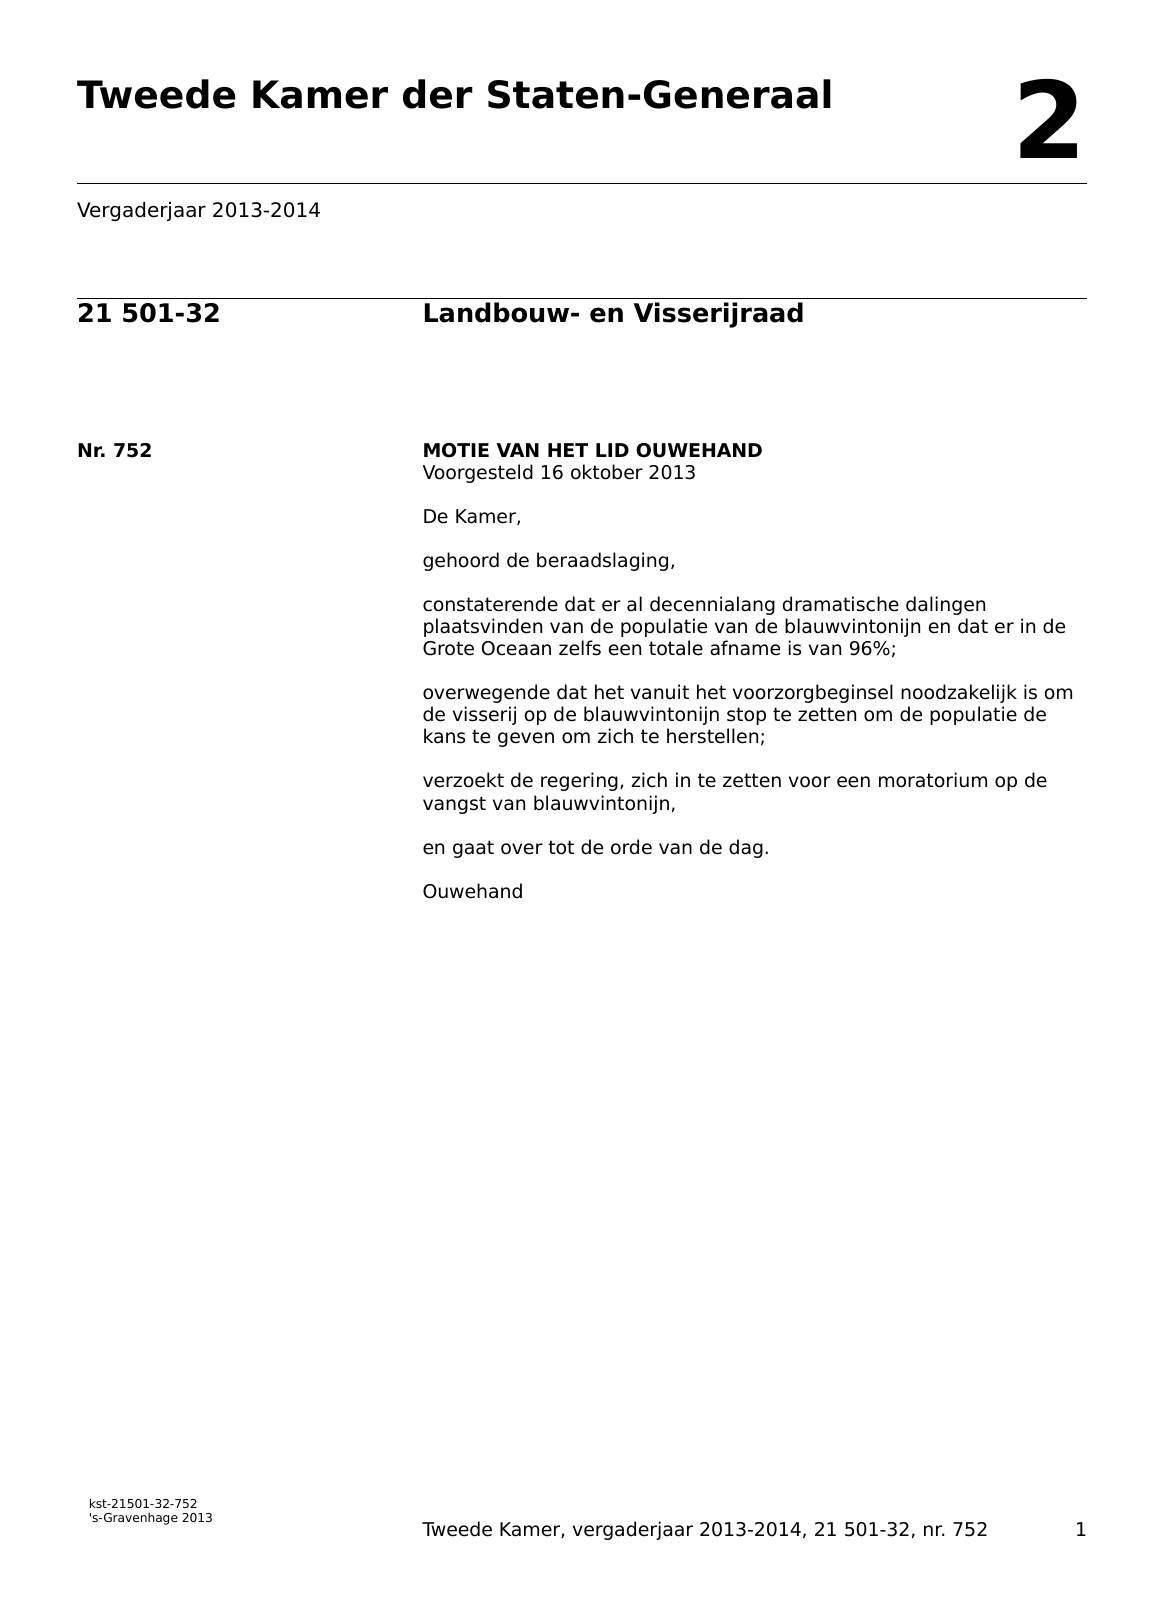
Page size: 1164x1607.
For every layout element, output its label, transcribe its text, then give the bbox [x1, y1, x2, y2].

text De Kamer, [422, 506, 1087, 528]
text Ouwehand [422, 881, 1087, 903]
subtitle 21 501-32 Landbouw- en Visserijraad [77, 299, 1087, 329]
text gehoord de beraadslaging, [422, 550, 1087, 572]
text verzoekt de regering, zich in te zetten voor een moratorium op de vangst van blauwvintonijn, [422, 770, 1087, 814]
text 's-Gravenhage 2013 [88, 1511, 323, 1525]
table_header Tweede Kamer der Staten-Generaal [77, 59, 886, 183]
text kst-21501-32-752 [88, 1497, 323, 1511]
subtitle Nr. 752 MOTIE VAN HET LID OUWEHAND [77, 440, 1087, 462]
table_cell Vergaderjaar 2013-2014 [77, 184, 1087, 298]
table_header 2 [886, 59, 1087, 183]
text en gaat over tot de orde van de dag. [422, 837, 1087, 858]
text overwegende dat het vanuit het voorzorgbeginsel noodzakelijk is om de visserij op de blauwvintonijn stop te zetten om de populatie de kans te geven om zich te herstellen; [422, 682, 1087, 748]
text Voorgesteld 16 oktober 2013 [422, 462, 1087, 484]
text constaterende dat er al decennialang dramatische dalingen plaatsvinden van de populatie van de blauwvintonijn en dat er in de Grote Oceaan zelfs een totale afname is van 96%; [422, 594, 1087, 660]
